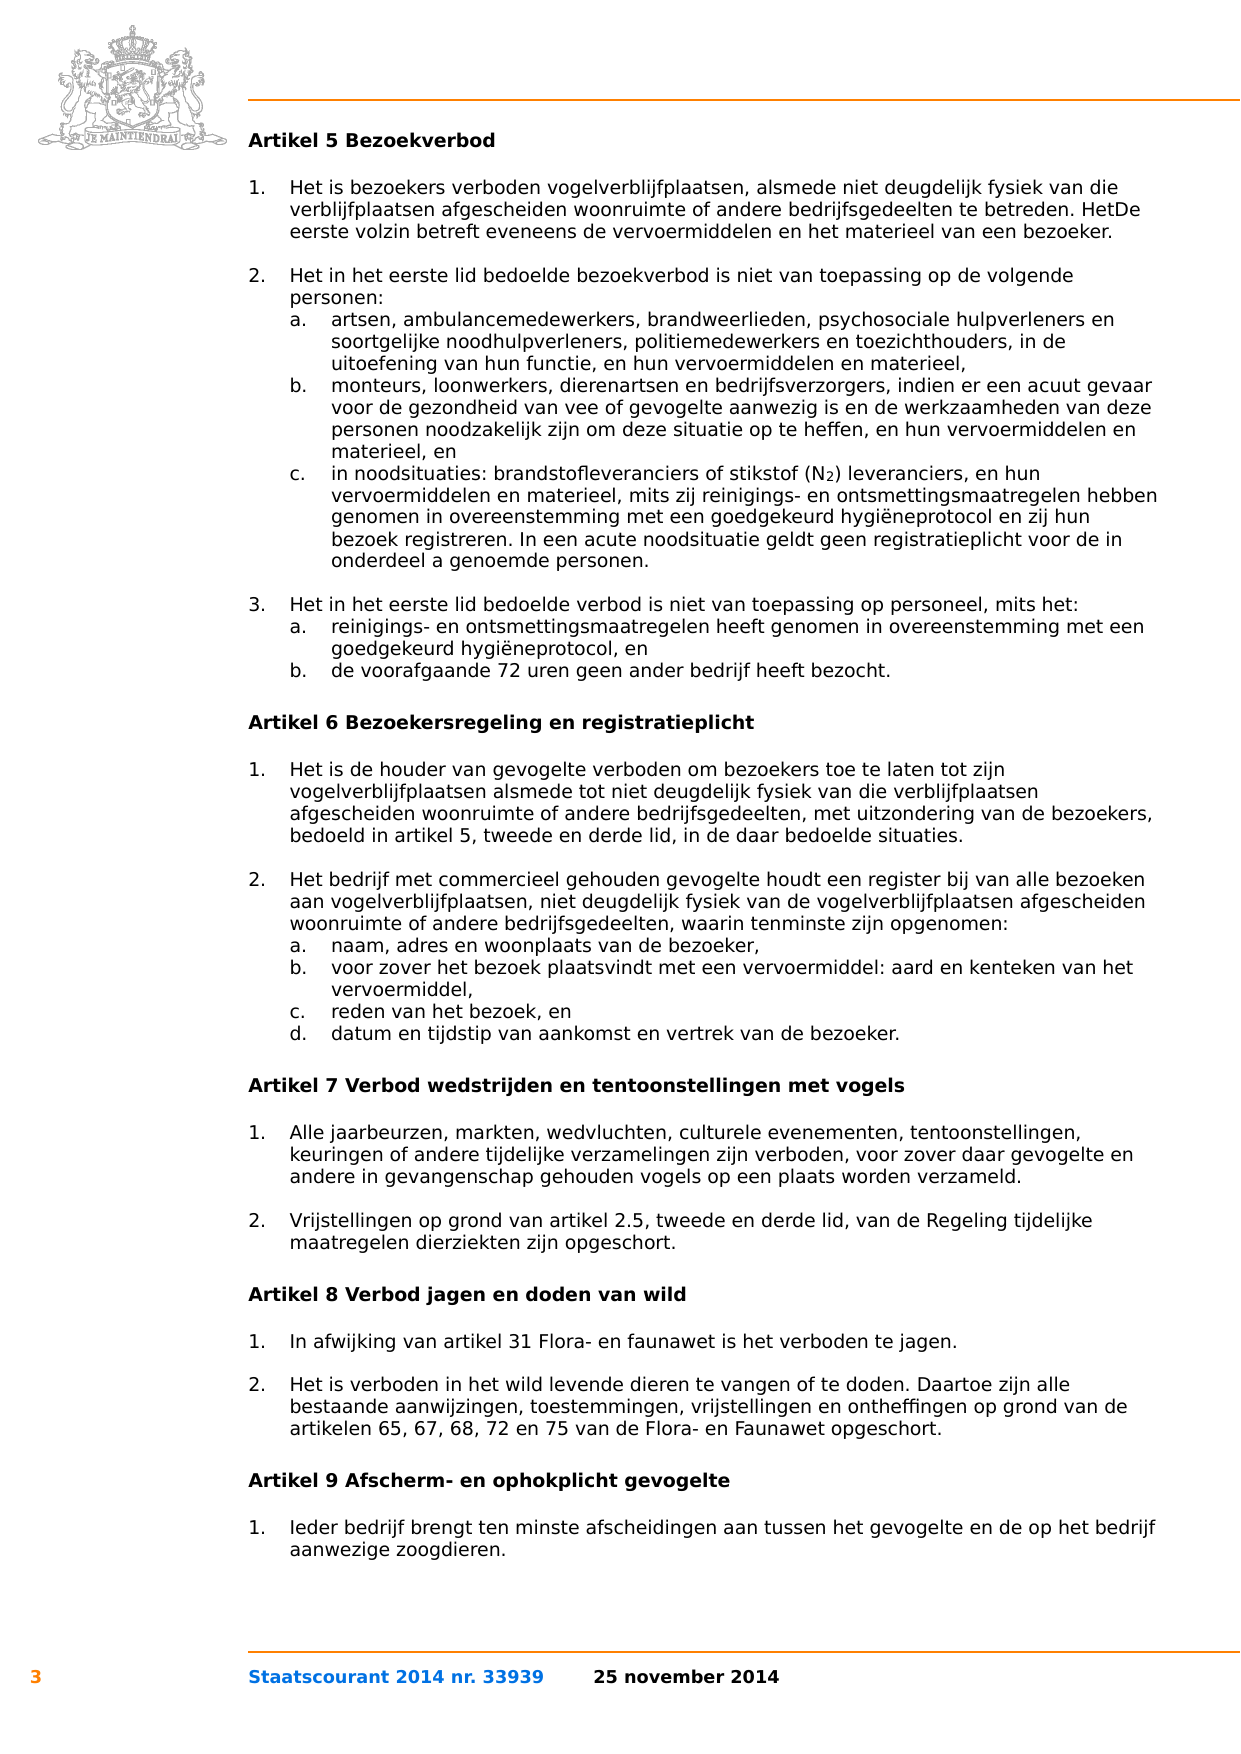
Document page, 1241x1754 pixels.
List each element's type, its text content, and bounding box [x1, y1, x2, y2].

text d. datum en tijdstip van aankomst en vertrek van de bezoeker. [289, 1023, 1163, 1045]
text 2. Vrijstellingen op grond van artikel 2.5, tweede en derde lid, van de Regeling tijdelijke maatregelen dierziekten zijn opgeschort. [248, 1209, 1163, 1253]
text a. naam, adres en woonplaats van de bezoeker, [289, 935, 1163, 957]
subtitle Artikel 9 Afscherm- en ophokplicht gevogelte [248, 1470, 1163, 1492]
text 1. Alle jaarbeurzen, markten, wedvluchten, culturele evenementen, tentoonstellingen, keuringen of andere tijdelijke verzamelingen zijn verboden, voor zover daar gevogelte en andere in gevangenschap gehouden vogels op een plaats worden verzameld. [248, 1122, 1163, 1188]
text 2. Het is verboden in het wild levende dieren te vangen of te doden. Daartoe zijn alle bestaande aanwijzingen, toestemmingen, vrijstellingen en ontheffingen op grond van de artikelen 65, 67, 68, 72 en 75 van de Flora- en Faunawet opgeschort. [248, 1374, 1163, 1440]
text 2. Het bedrijf met commercieel gehouden gevogelte houdt een register bij van alle bezoeken aan vogelverblijfplaatsen, niet deugdelijk fysiek van de vogelverblijfplaatsen afgescheiden woonruimte of andere bedrijfsgedeelten, waarin tenminste zijn opgenomen: [248, 869, 1163, 935]
subtitle Artikel 5 Bezoekverbod [248, 130, 1163, 152]
text c. in noodsituaties: brandstofleveranciers of stikstof (N2) leveranciers, en hun vervoermiddelen en materieel, mits zij reinigings- en ontsmettingsmaatregelen hebben genomen in overeenstemming met een goedgekeurd hygiëneprotocol en zij hun bezoek registreren. In een acute noodsituatie geldt geen registratieplicht voor de in onderdeel a genoemde personen. [289, 462, 1163, 572]
subtitle Artikel 7 Verbod wedstrijden en tentoonstellingen met vogels [248, 1075, 1163, 1097]
text 1. Ieder bedrijf brengt ten minste afscheidingen aan tussen het gevogelte en de op het bedrijf aanwezige zoogdieren. [248, 1517, 1163, 1561]
subtitle Artikel 6 Bezoekersregeling en registratieplicht [248, 712, 1163, 734]
text b. de voorafgaande 72 uren geen ander bedrijf heeft bezocht. [289, 660, 1163, 682]
subtitle Artikel 8 Verbod jagen en doden van wild [248, 1283, 1163, 1306]
text b. monteurs, loonwerkers, dierenartsen en bedrijfsverzorgers, indien er een acuut gevaar voor de gezondheid van vee of gevogelte aanwezig is en de werkzaamheden van deze personen noodzakelijk zijn om deze situatie op te heffen, en hun vervoermiddelen en materieel, en [289, 374, 1163, 462]
text 2. Het in het eerste lid bedoelde bezoekverbod is niet van toepassing op de volgende personen: [248, 265, 1163, 309]
text 3. Het in het eerste lid bedoelde verbod is niet van toepassing op personeel, mits het: [248, 594, 1163, 616]
text 1. In afwijking van artikel 31 Flora- en faunawet is het verboden te jagen. [248, 1331, 1163, 1352]
picture [38, 25, 227, 150]
text 1. Het is de houder van gevogelte verboden om bezoekers toe te laten tot zijn vogelverblijfplaatsen alsmede tot niet deugdelijk fysiek van die verblijfplaatsen afgescheiden woonruimte of andere bedrijfsgedeelten, met uitzondering van de bezoekers, bedoeld in artikel 5, tweede en derde lid, in de daar bedoelde situaties. [248, 759, 1163, 847]
text b. voor zover het bezoek plaatsvindt met een vervoermiddel: aard en kenteken van het vervoermiddel, [289, 957, 1163, 1001]
text c. reden van het bezoek, en [289, 1001, 1163, 1023]
text 1. Het is bezoekers verboden vogelverblijfplaatsen, alsmede niet deugdelijk fysiek van die verblijfplaatsen afgescheiden woonruimte of andere bedrijfsgedeelten te betreden. HetDe eerste volzin betreft eveneens de vervoermiddelen en het materieel van een bezoeker. [248, 177, 1163, 243]
text a. reinigings- en ontsmettingsmaatregelen heeft genomen in overeenstemming met een goedgekeurd hygiëneprotocol, en [289, 616, 1163, 660]
text a. artsen, ambulancemedewerkers, brandweerlieden, psychosociale hulpverleners en soortgelijke noodhulpverleners, politiemedewerkers en toezichthouders, in de uitoefening van hun functie, en hun vervoermiddelen en materieel, [289, 309, 1163, 374]
